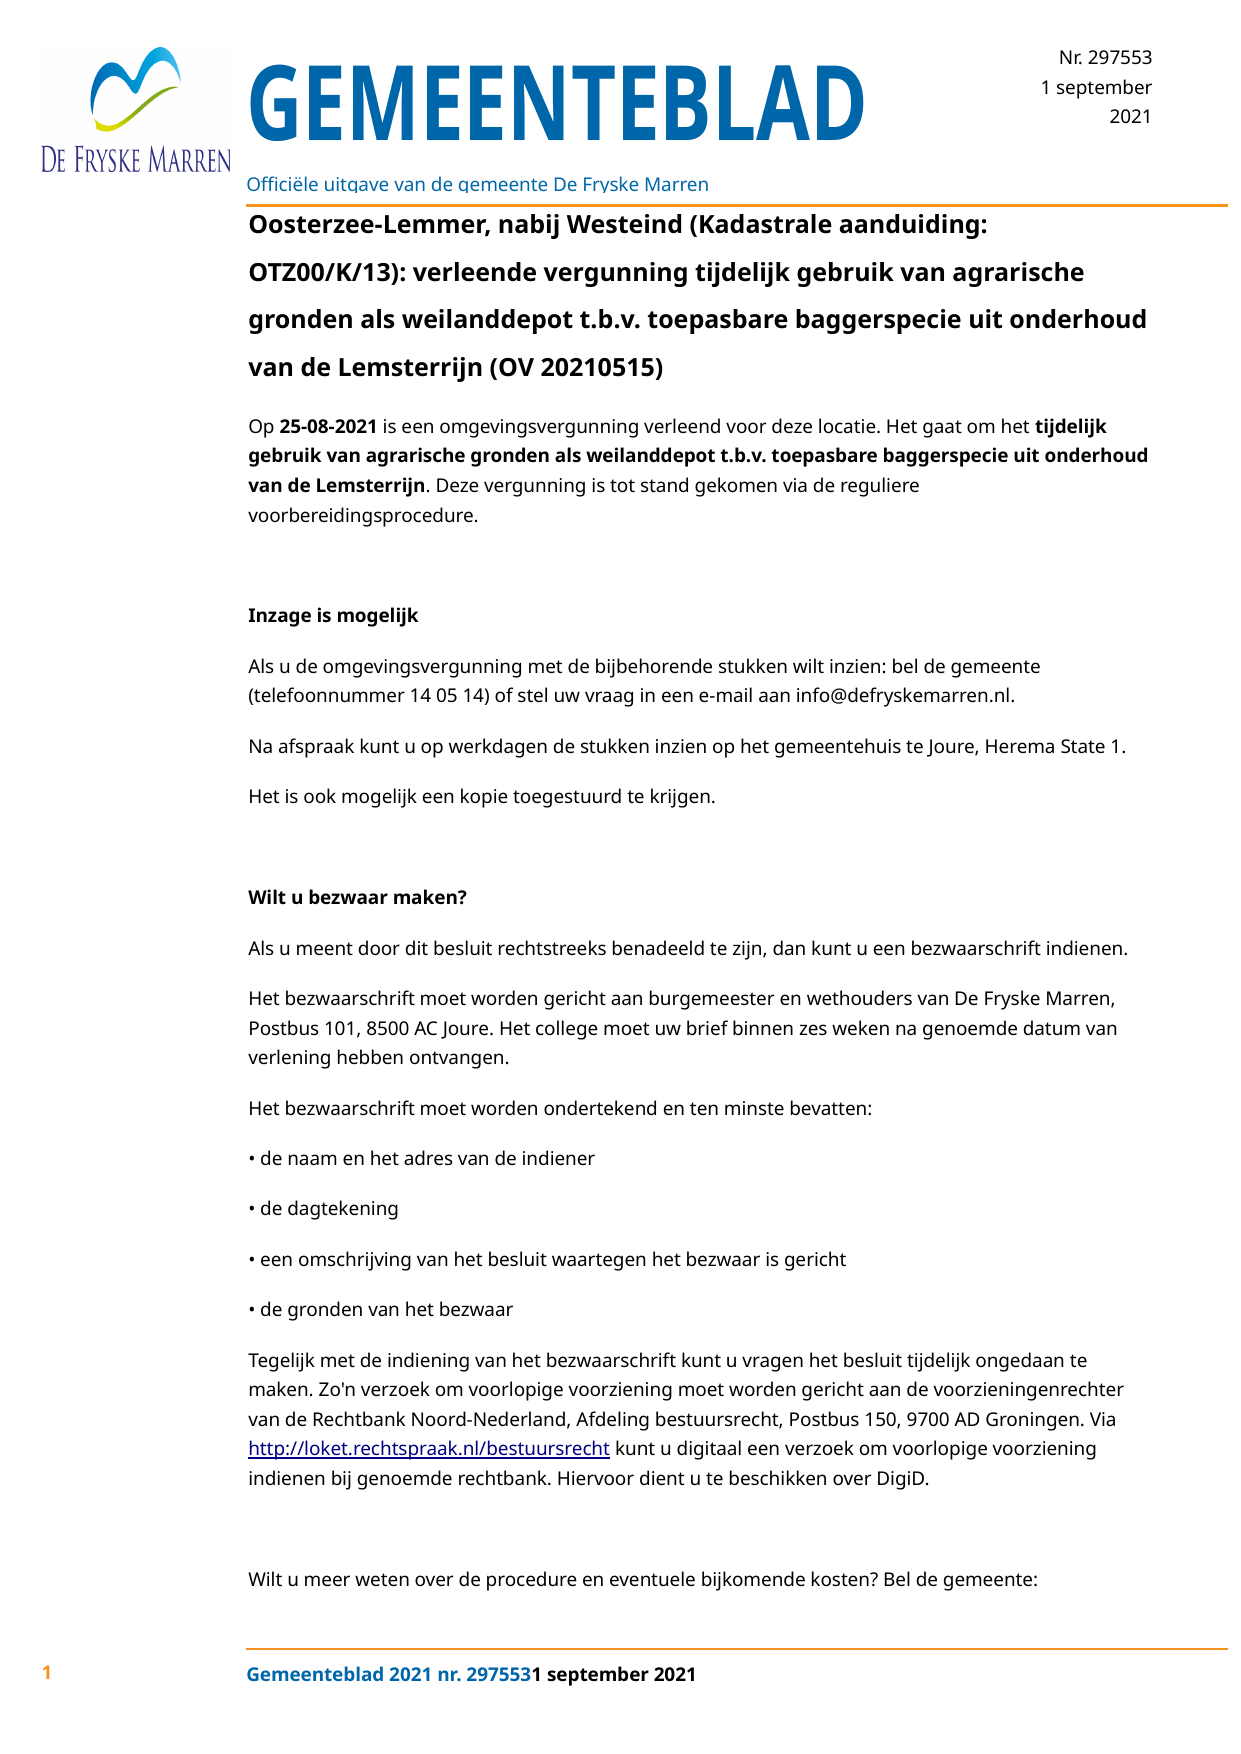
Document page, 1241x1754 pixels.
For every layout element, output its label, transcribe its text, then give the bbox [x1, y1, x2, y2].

text Het is ook mogelijk een kopie toegestuurd te krijgen. [248, 783, 1152, 809]
text Tegelijk met de indiening van het bezwaarschrift kunt u vragen het besluit tijdelijk ongedaan te maken. Zo'n verzoek om voorlopige voorziening moet worden gericht aan de voorzieningenrechter van de Rechtbank Noord-Nederland, Afdeling bestuursrecht, Postbus 150, 9700 AD Groningen. Via http://loket.rechtspraak.nl/bestuursrecht kunt u digitaal een verzoek om voorlopige voorziening indienen bij genoemde rechtbank. Hiervoor dient u te beschikken over DigiD. [248, 1347, 1152, 1491]
text Als u de omgevingsvergunning met de bijbehorende stukken wilt inzien: bel de gemeente (telefoonnummer 14 05 14) of stel uw vraag in een e-mail aan info@defryskemarren.nl. [248, 653, 1152, 708]
text • de gronden van het bezwaar [248, 1296, 1152, 1322]
text • een omschrijving van het besluit waartegen het bezwaar is gericht [248, 1246, 1152, 1272]
text Als u meent door dit besluit rechtstreeks benadeeld te zijn, dan kunt u een bezwaarschrift indienen. [248, 935, 1152, 961]
text • de dagtekening [248, 1196, 1152, 1221]
text Op 25-08-2021 is een omgevingsvergunning verleend voor deze locatie. Het gaat om het tijdelijk gebruik van agrarische gronden als weilanddepot t.b.v. toepasbare baggerspecie uit onderhoud van de Lemsterrijn. Deze vergunning is tot stand gekomen via de reguliere voorbereidingsprocedure. [248, 413, 1152, 528]
text Het bezwaarschrift moet worden gericht aan burgemeester en wethouders van De Fryske Marren, Postbus 101, 8500 AC Joure. Het college moet uw brief binnen zes weken na genoemde datum van verlening hebben ontvangen. [248, 985, 1152, 1070]
text Wilt u meer weten over de procedure en eventuele bijkomende kosten? Bel de gemeente: [248, 1566, 1152, 1592]
text Inzage is mogelijk [248, 603, 1152, 628]
picture [41, 47, 231, 172]
text Oosterzee-Lemmer, nabij Westeind (Kadastrale aanduiding: OTZ00/K/13): verleende vergunning tijdelijk gebruik van agrarische gronden als weilanddepot t.b.v. toepasbare baggerspecie uit onderhoud van de Lemsterrijn (OV 20210515) [248, 207, 1152, 384]
text Het bezwaarschrift moet worden ondertekend en ten minste bevatten: [248, 1095, 1152, 1121]
text • de naam en het adres van de indiener [248, 1145, 1152, 1171]
text Wilt u bezwaar maken? [248, 884, 1152, 910]
text Na afspraak kunt u op werkdagen de stukken inzien op het gemeentehuis te Joure, Herema State 1. [248, 733, 1152, 759]
